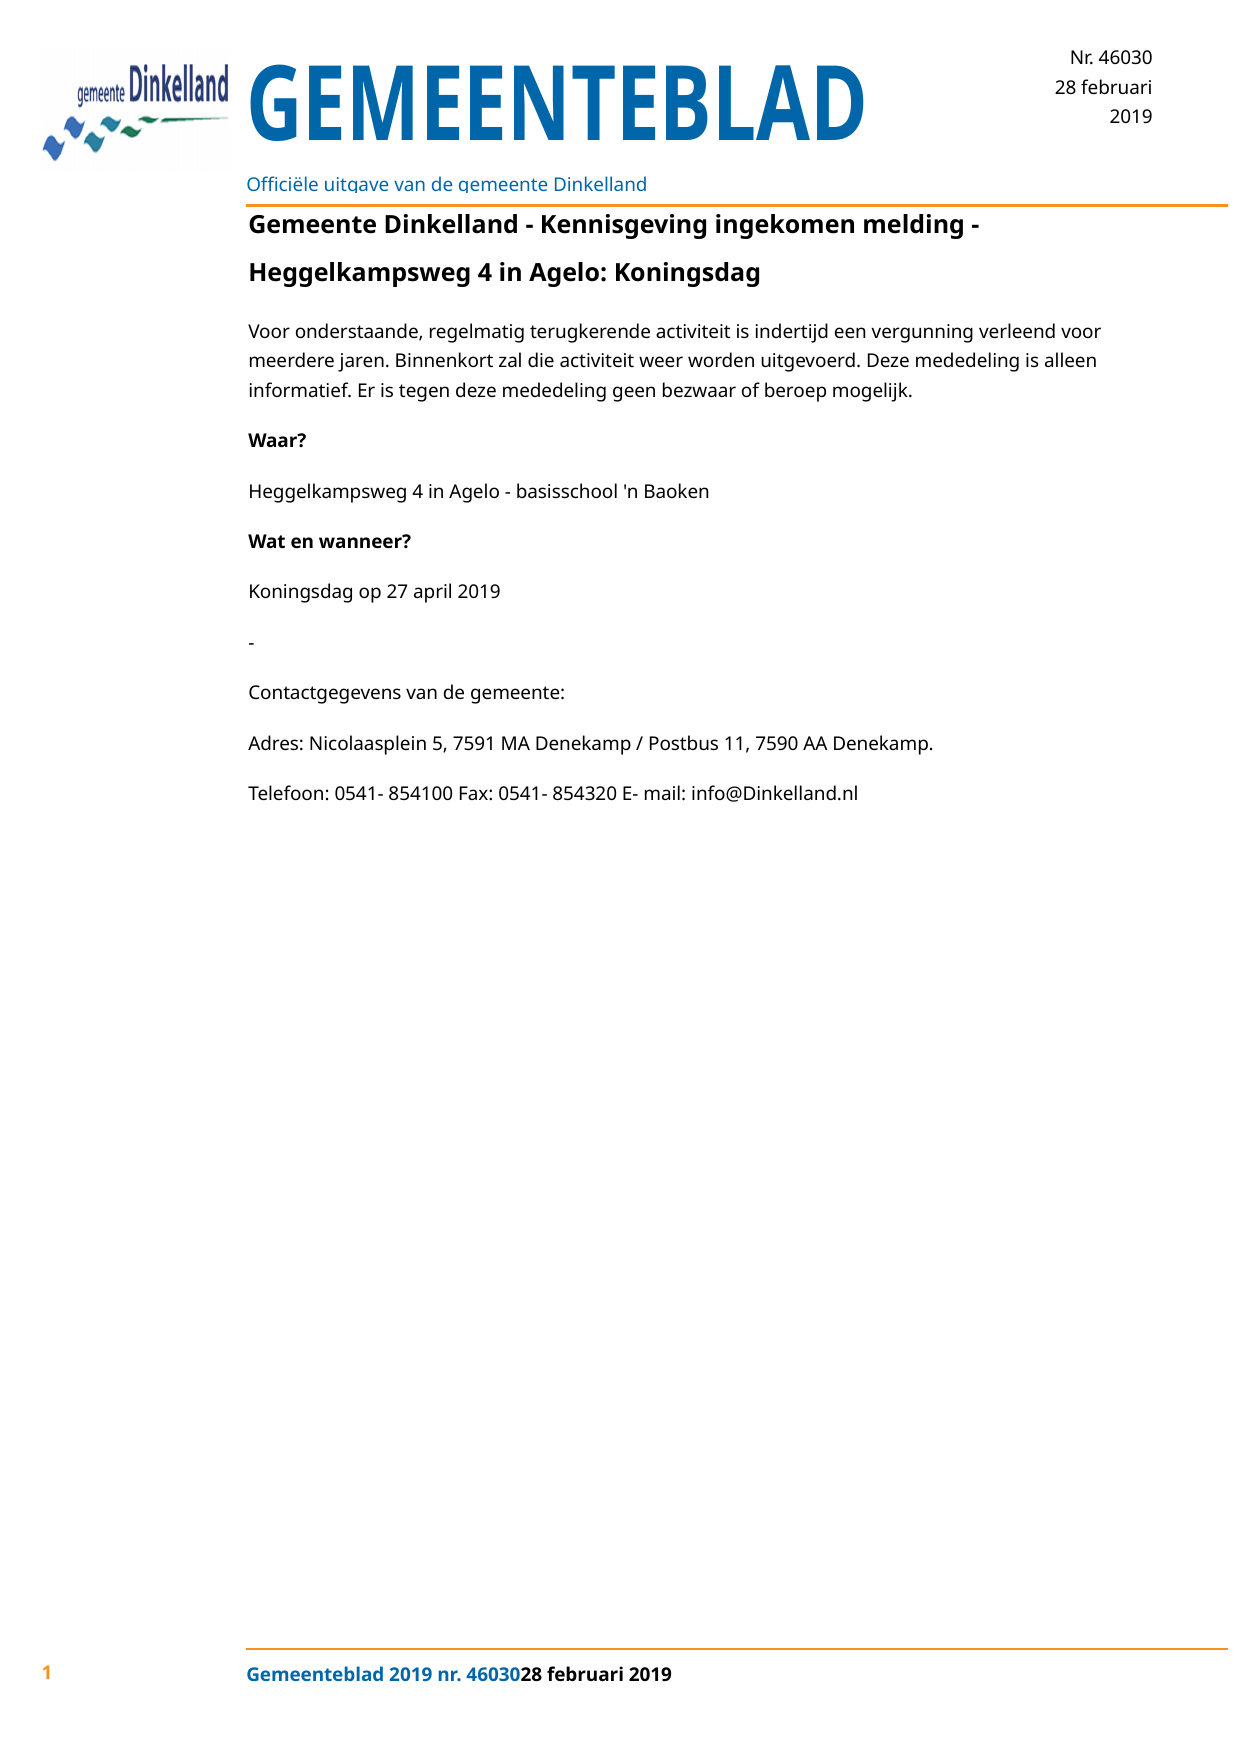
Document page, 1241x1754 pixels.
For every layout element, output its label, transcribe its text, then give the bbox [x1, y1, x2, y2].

text Telefoon: 0541- 854100 Fax: 0541- 854320 E- mail: info@Dinkelland.nl [248, 780, 1152, 806]
text - [248, 629, 1152, 655]
picture [41, 47, 231, 172]
text Wat en wanneer? [248, 528, 1152, 554]
text Voor onderstaande, regelmatig terugkerende activiteit is indertijd een vergunning verleend voor meerdere jaren. Binnenkort zal die activiteit weer worden uitgevoerd. Deze mededeling is alleen informatief. Er is tegen deze mededeling geen bezwaar of beroep mogelijk. [248, 318, 1152, 403]
text Gemeente Dinkelland - Kennisgeving ingekomen melding - Heggelkampsweg 4 in Agelo: Koningsdag [248, 207, 1152, 288]
text Koningsdag op 27 april 2019 [248, 579, 1152, 604]
text Adres: Nicolaasplein 5, 7591 MA Denekamp / Postbus 11, 7590 AA Denekamp. [248, 730, 1152, 756]
text Contactgegevens van de gemeente: [248, 679, 1152, 705]
text Waar? [248, 427, 1152, 453]
text Heggelkampsweg 4 in Agelo - basisschool 'n Baoken [248, 478, 1152, 504]
